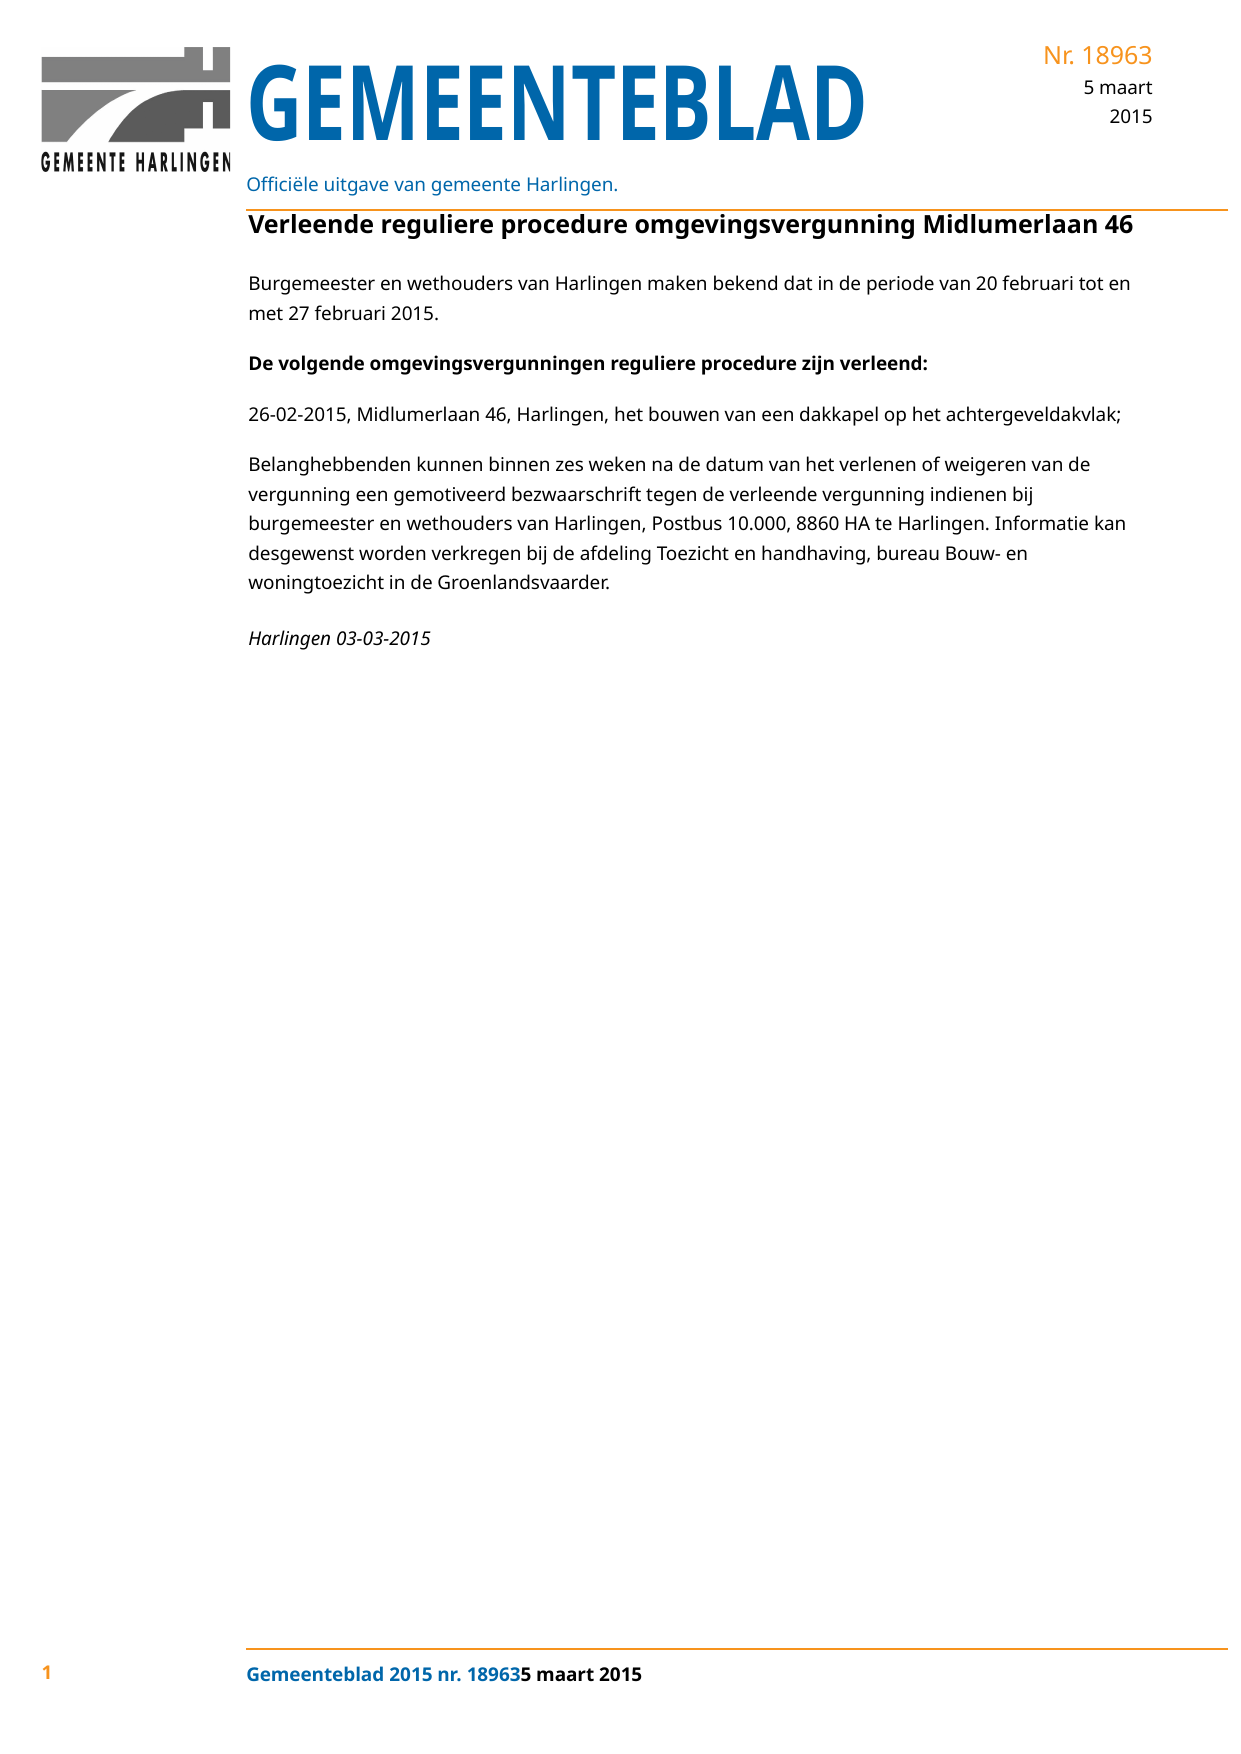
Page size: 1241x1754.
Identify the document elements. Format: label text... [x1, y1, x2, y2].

picture [41, 47, 231, 172]
text Burgemeester en wethouders van Harlingen maken bekend dat in de periode van 20 februari tot en met 27 februari 2015. [248, 270, 1152, 326]
text Verleende reguliere procedure omgevingsvergunning Midlumerlaan 46 [248, 211, 1152, 241]
text De volgende omgevingsvergunningen reguliere procedure zijn verleend: [248, 350, 1152, 376]
text Harlingen 03-03-2015 [248, 625, 1152, 651]
text 26-02-2015, Midlumerlaan 46, Harlingen, het bouwen van een dakkapel op het achtergeveldakvlak; [248, 401, 1152, 426]
text Belanghebbenden kunnen binnen zes weken na de datum van het verlenen of weigeren van de vergunning een gemotiveerd bezwaarschrift tegen de verleende vergunning indienen bij burgemeester en wethouders van Harlingen, Postbus 10.000, 8860 HA te Harlingen. Informatie kan desgewenst worden verkregen bij de afdeling Toezicht en handhaving, bureau Bouw- en woningtoezicht in de Groenlandsvaarder. [248, 451, 1152, 595]
